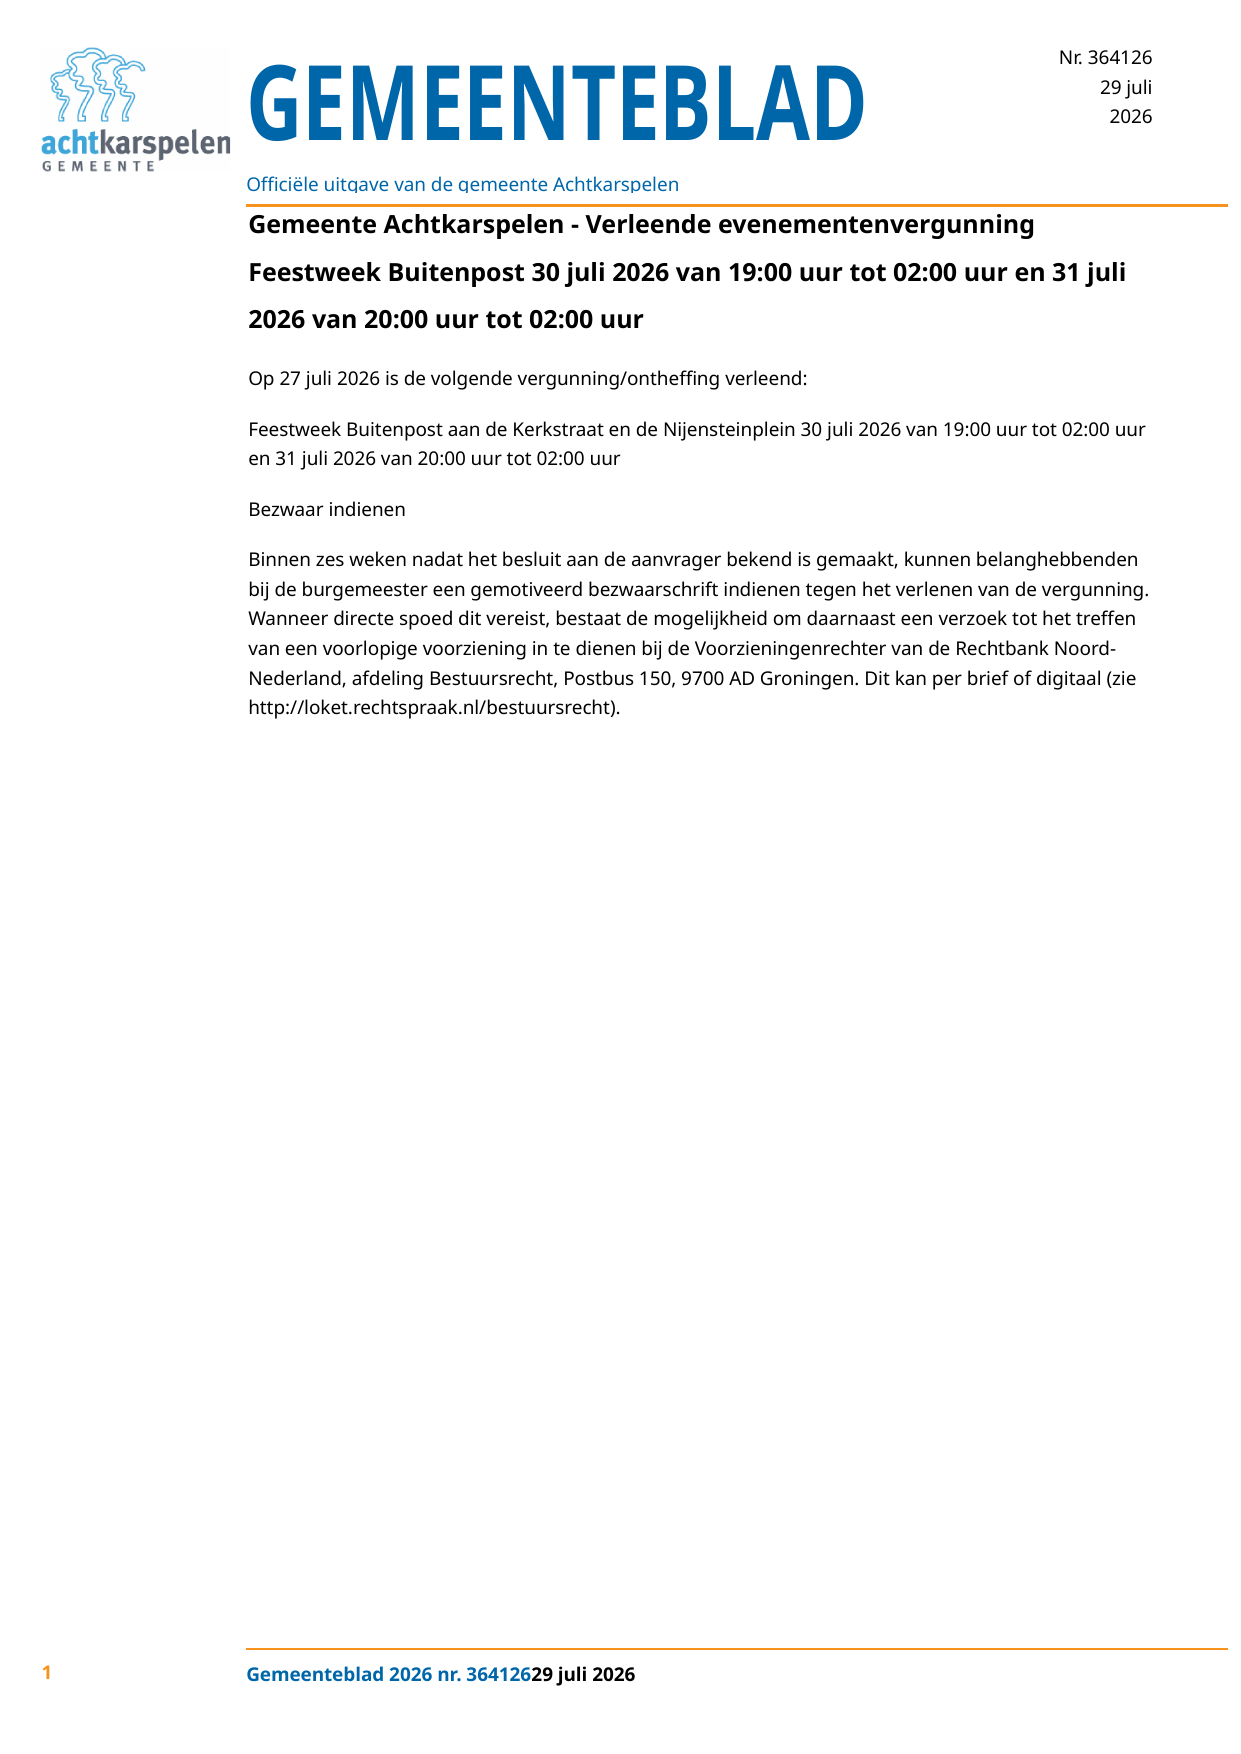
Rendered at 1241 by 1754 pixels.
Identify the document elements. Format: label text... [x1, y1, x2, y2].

text Bezwaar indienen [248, 496, 1152, 522]
text Feestweek Buitenpost aan de Kerkstraat en de Nijensteinplein 30 juli 2026 van 19:00 uur tot 02:00 uur en 31 juli 2026 van 20:00 uur tot 02:00 uur [248, 416, 1152, 471]
picture [41, 47, 231, 172]
text Gemeente Achtkarspelen - Verleende evenementenvergunning Feestweek Buitenpost 30 juli 2026 van 19:00 uur tot 02:00 uur en 31 juli 2026 van 20:00 uur tot 02:00 uur [248, 207, 1152, 336]
text Op 27 juli 2026 is de volgende vergunning/ontheffing verleend: [248, 366, 1152, 391]
text Binnen zes weken nadat het besluit aan de aanvrager bekend is gemaakt, kunnen belanghebbenden bij de burgemeester een gemotiveerd bezwaarschrift indienen tegen het verlenen van de vergunning. Wanneer directe spoed dit vereist, bestaat de mogelijkheid om daarnaast een verzoek tot het treffen van een voorlopige voorziening in te dienen bij de Voorzieningenrechter van de Rechtbank Noord-Nederland, afdeling Bestuursrecht, Postbus 150, 9700 AD Groningen. Dit kan per brief of digitaal (zie http://loket.rechtspraak.nl/bestuursrecht). [248, 546, 1152, 720]
